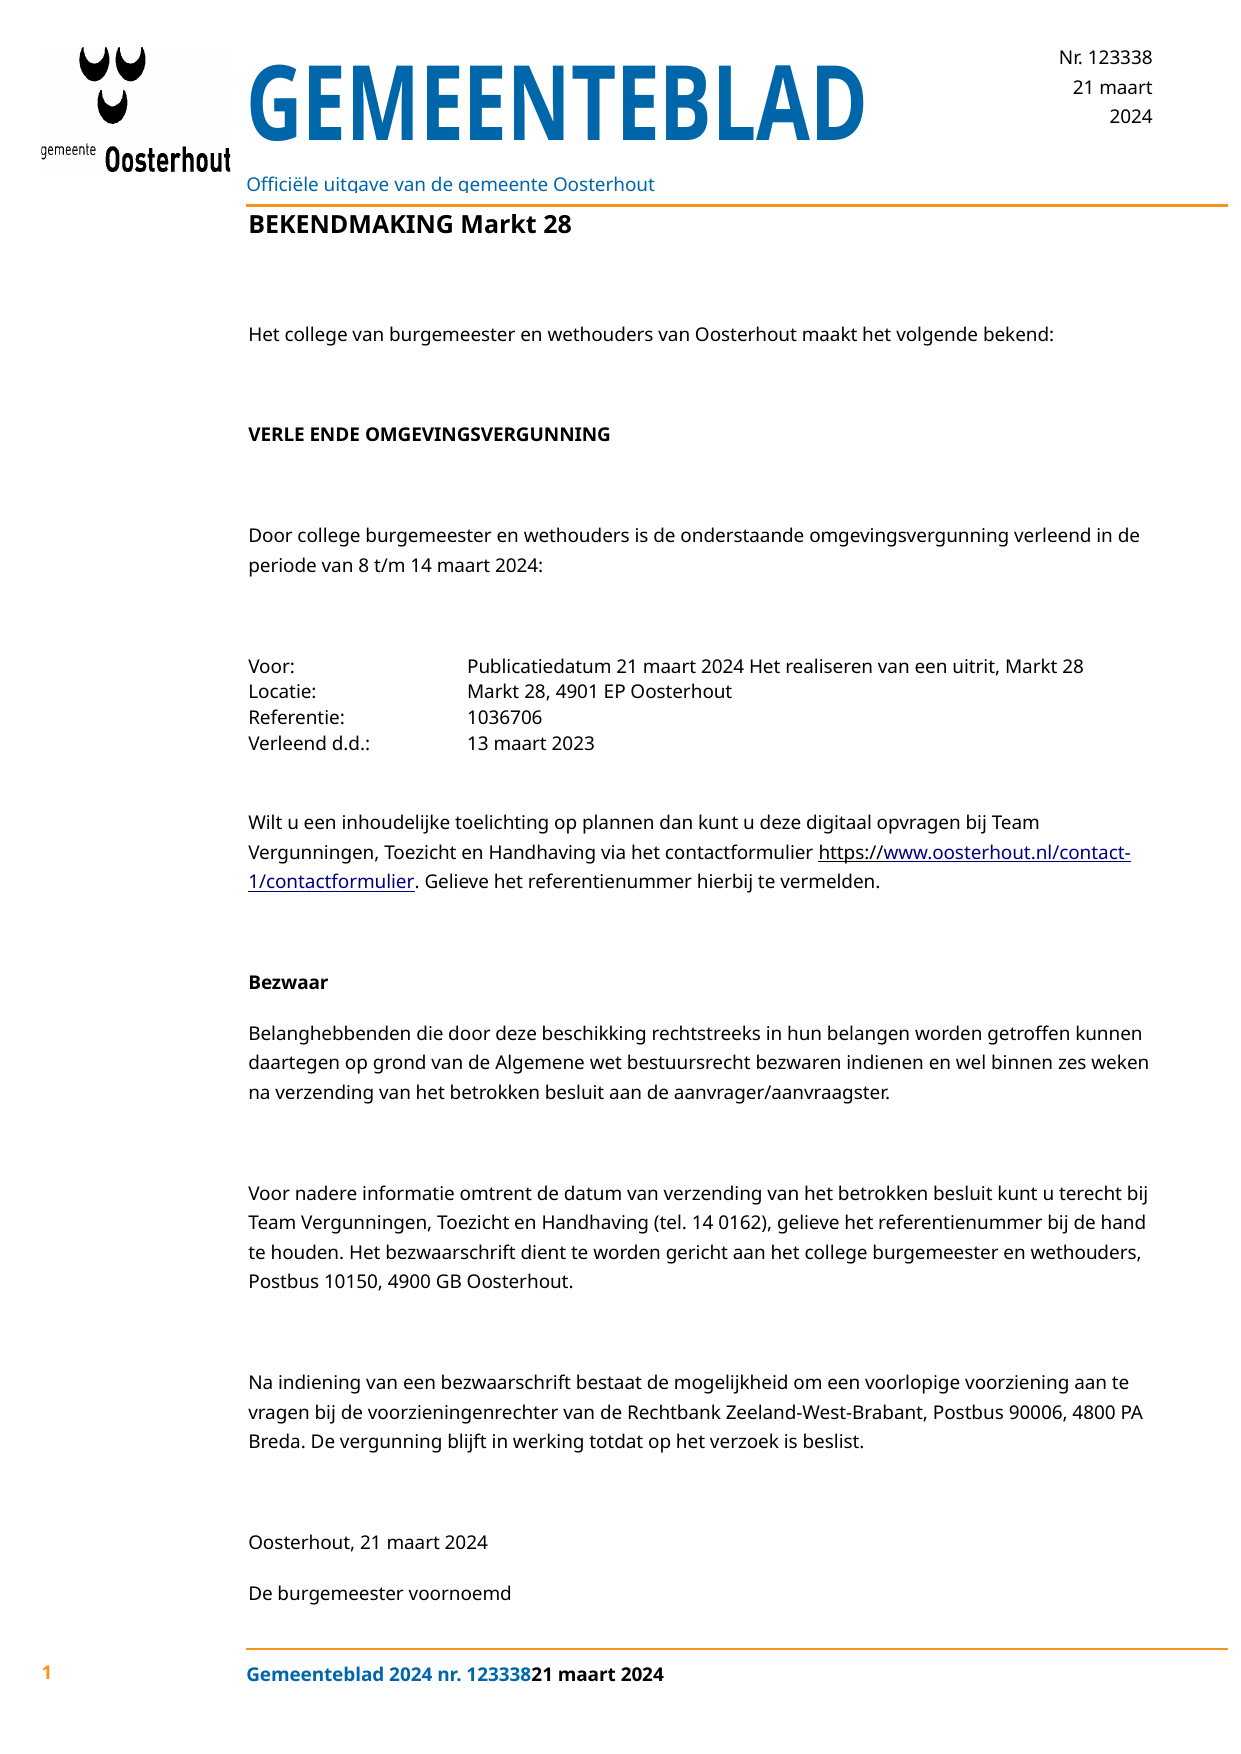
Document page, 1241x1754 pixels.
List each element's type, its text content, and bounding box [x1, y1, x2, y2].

picture [41, 47, 231, 172]
text Oosterhout, 21 maart 2024 [248, 1529, 1152, 1555]
table_header Publicatiedatum 21 maart 2024 Het realiseren van een uitrit, Markt 28 [467, 653, 1152, 679]
text Na indiening van een bezwaarschrift bestaat de mogelijkheid om een voorlopige voorziening aan te vragen bij de voorzieningenrechter van de Rechtbank Zeeland-West-Brabant, Postbus 90006, 4800 PA Breda. De vergunning blijft in werking totdat op het verzoek is beslist. [248, 1369, 1152, 1454]
table_cell Referentie: [248, 704, 467, 730]
table_cell Locatie: [248, 679, 467, 704]
text BEKENDMAKING Markt 28 [248, 207, 1152, 241]
text Belanghebbenden die door deze beschikking rechtstreeks in hun belangen worden getroffen kunnen daartegen op grond van de Algemene wet bestuursrecht bezwaren indienen en wel binnen zes weken na verzending van het betrokken besluit aan de aanvrager/aanvraagster. [248, 1020, 1152, 1105]
table_cell 1036706 [467, 704, 1152, 730]
table_cell 13 maart 2023 [467, 730, 1152, 756]
text Het college van burgemeester en wethouders van Oosterhout maakt het volgende bekend: [248, 321, 1152, 346]
text VERLE ENDE OMGEVINGSVERGUNNING [248, 422, 1152, 447]
text Door college burgemeester en wethouders is de onderstaande omgevingsvergunning verleend in de periode van 8 t/m 14 maart 2024: [248, 522, 1152, 578]
table_header Voor: [248, 653, 467, 679]
text De burgemeester voornoemd [248, 1580, 1152, 1606]
text Wilt u een inhoudelijke toelichting op plannen dan kunt u deze digitaal opvragen bij Team Vergunningen, Toezicht en Handhaving via het contactformulier https://www.oosterhout.nl/contact-1/contactformulier. Gelieve het referentienummer hierbij te vermelden. [248, 809, 1152, 894]
text Bezwaar [248, 969, 1152, 995]
text Voor nadere informatie omtrent de datum van verzending van het betrokken besluit kunt u terecht bij Team Vergunningen, Toezicht en Handhaving (tel. 14 0162), gelieve het referentienummer bij de hand te houden. Het bezwaarschrift dient te worden gericht aan het college burgemeester en wethouders, Postbus 10150, 4900 GB Oosterhout. [248, 1180, 1152, 1294]
table_cell Verleend d.d.: [248, 730, 467, 756]
table_cell Markt 28, 4901 EP Oosterhout [467, 679, 1152, 704]
